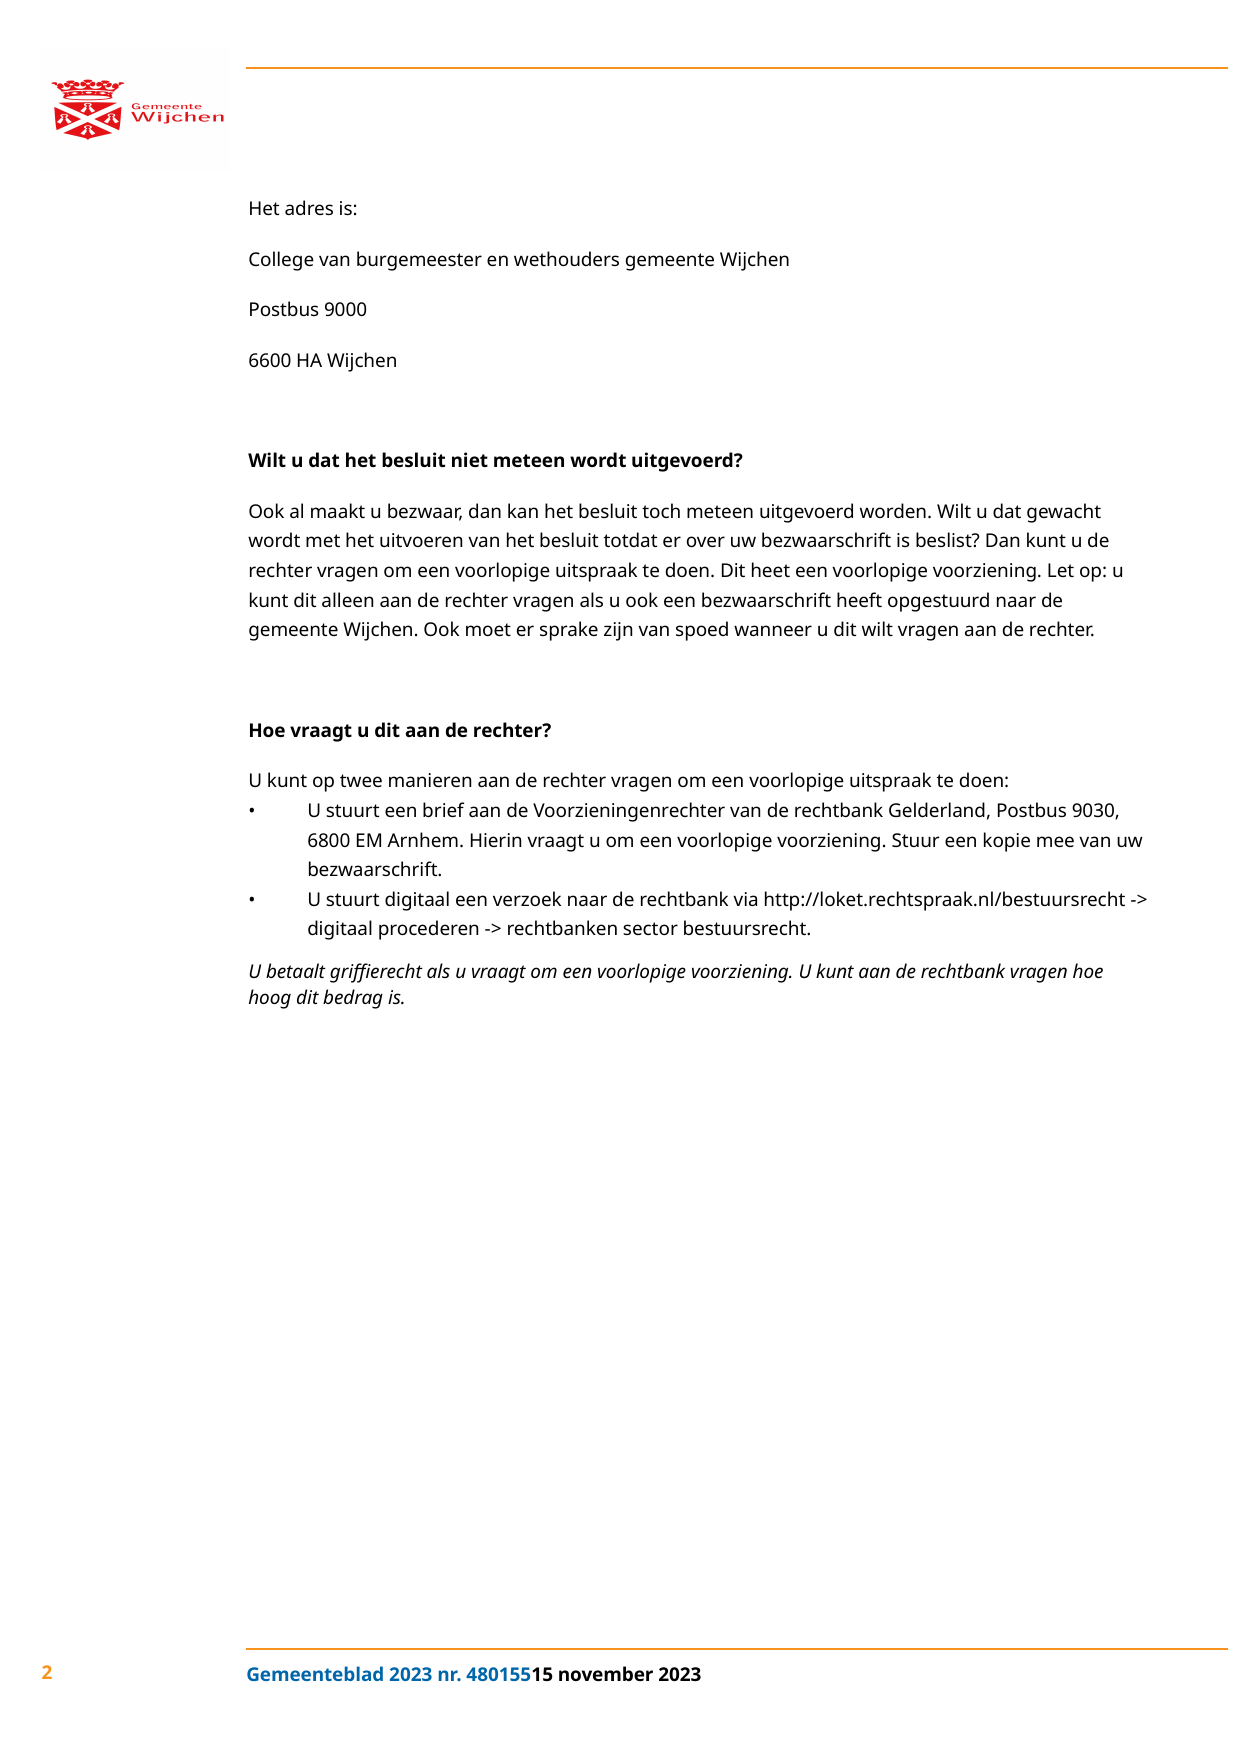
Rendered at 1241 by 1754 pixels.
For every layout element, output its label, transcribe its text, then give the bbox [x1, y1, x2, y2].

text U kunt op twee manieren aan de rechter vragen om een voorlopige uitspraak te doen: [248, 768, 1152, 793]
text Hoe vraagt u dit aan de rechter? [248, 717, 1152, 743]
list U stuurt digitaal een verzoek naar de rechtbank via http://loket.rechtspraak.nl/bestuursrecht -> digitaal procederen -> rechtbanken sector bestuursrecht. [248, 886, 1152, 941]
text 6600 HA Wijchen [248, 347, 1152, 373]
text Het adres is: [248, 196, 1152, 221]
text College van burgemeester en wethouders gemeente Wijchen [248, 246, 1152, 272]
text Postbus 9000 [248, 296, 1152, 322]
list U stuurt een brief aan de Voorzieningenrechter van de rechtbank Gelderland, Postbus 9030, 6800 EM Arnhem. Hierin vraagt u om een voorlopige voorziening. Stuur een kopie mee van uw bezwaarschrift. [248, 797, 1152, 882]
text U betaalt griffierecht als u vraagt om een voorlopige voorziening. U kunt aan de rechtbank vragen hoe hoog dit bedrag is. [248, 959, 1152, 1010]
text Ook al maakt u bezwaar, dan kan het besluit toch meteen uitgevoerd worden. Wilt u dat gewacht wordt met het uitvoeren van het besluit totdat er over uw bezwaarschrift is beslist? Dan kunt u de rechter vragen om een voorlopige uitspraak te doen. Dit heet een voorlopige voorziening. Let op: u kunt dit alleen aan de rechter vragen als u ook een bezwaarschrift heeft opgestuurd naar de gemeente Wijchen. Ook moet er sprake zijn van spoed wanneer u dit wilt vragen aan de rechter. [248, 498, 1152, 642]
text Wilt u dat het besluit niet meteen wordt uitgevoerd? [248, 448, 1152, 473]
picture [41, 47, 231, 172]
